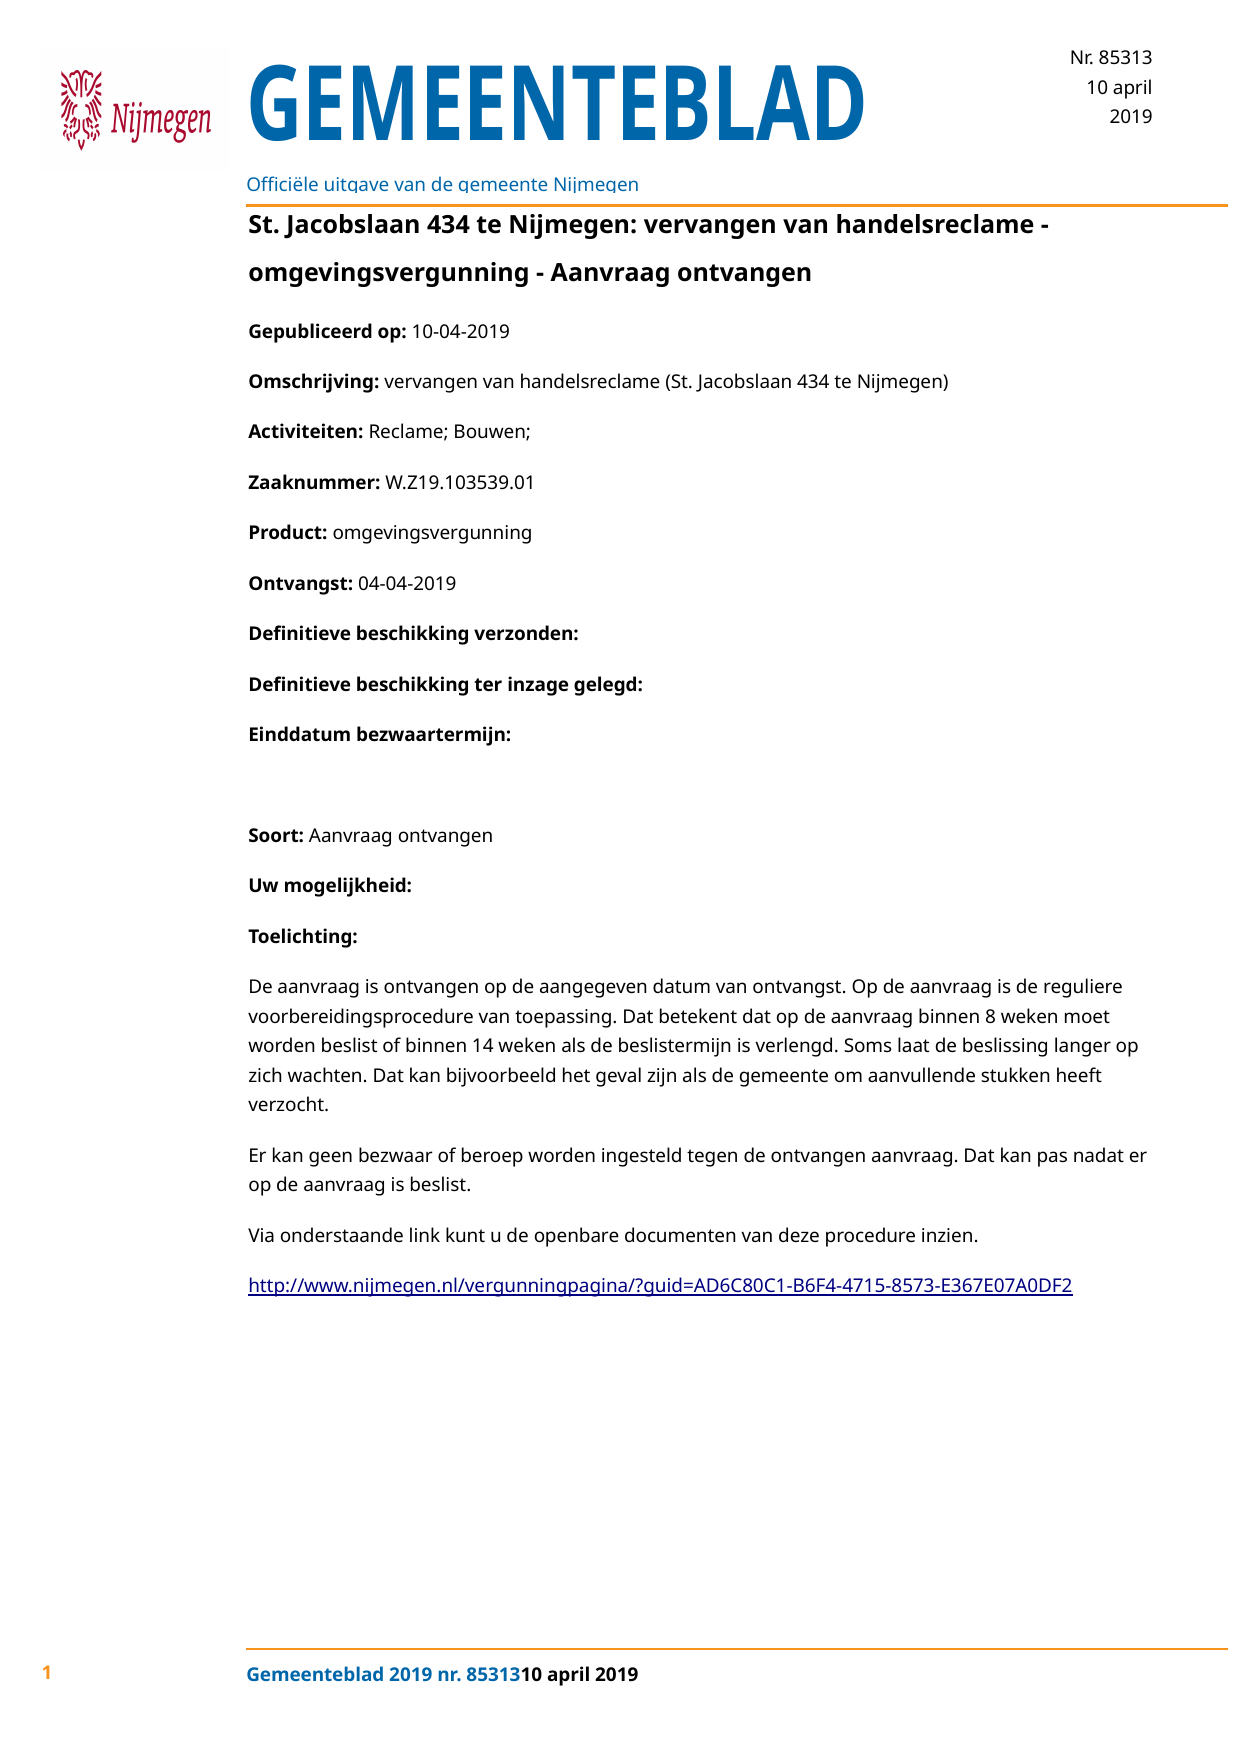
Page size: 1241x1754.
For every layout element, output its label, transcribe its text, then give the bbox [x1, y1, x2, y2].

picture [41, 47, 231, 172]
text Uw mogelijkheid: [248, 872, 1152, 898]
text De aanvraag is ontvangen op de aangegeven datum van ontvangst. Op de aanvraag is de reguliere voorbereidingsprocedure van toepassing. Dat betekent dat op de aanvraag binnen 8 weken moet worden beslist of binnen 14 weken als de beslistermijn is verlengd. Soms laat de beslissing langer op zich wachten. Dat kan bijvoorbeeld het geval zijn als de gemeente om aanvullende stukken heeft verzocht. [248, 973, 1152, 1117]
text Toelichting: [248, 923, 1152, 949]
text Soort: Aanvraag ontvangen [248, 822, 1152, 848]
text Einddatum bezwaartermijn: [248, 721, 1152, 747]
text Definitieve beschikking ter inzage gelegd: [248, 671, 1152, 697]
text Product: omgevingsvergunning [248, 519, 1152, 545]
text Via onderstaande link kunt u de openbare documenten van deze procedure inzien. [248, 1222, 1152, 1248]
text Definitieve beschikking verzonden: [248, 620, 1152, 646]
text http://www.nijmegen.nl/vergunningpagina/?guid=AD6C80C1-B6F4-4715-8573-E367E07A0DF2 [248, 1272, 1152, 1298]
text Er kan geen bezwaar of beroep worden ingesteld tegen de ontvangen aanvraag. Dat kan pas nadat er op de aanvraag is beslist. [248, 1142, 1152, 1197]
text Zaaknummer: W.Z19.103539.01 [248, 469, 1152, 495]
text Gepubliceerd op: 10-04-2019 [248, 318, 1152, 344]
text Activiteiten: Reclame; Bouwen; [248, 419, 1152, 444]
text St. Jacobslaan 434 te Nijmegen: vervangen van handelsreclame - omgevingsvergunning - Aanvraag ontvangen [248, 207, 1152, 288]
text Omschrijving: vervangen van handelsreclame (St. Jacobslaan 434 te Nijmegen) [248, 368, 1152, 394]
text Ontvangst: 04-04-2019 [248, 570, 1152, 596]
